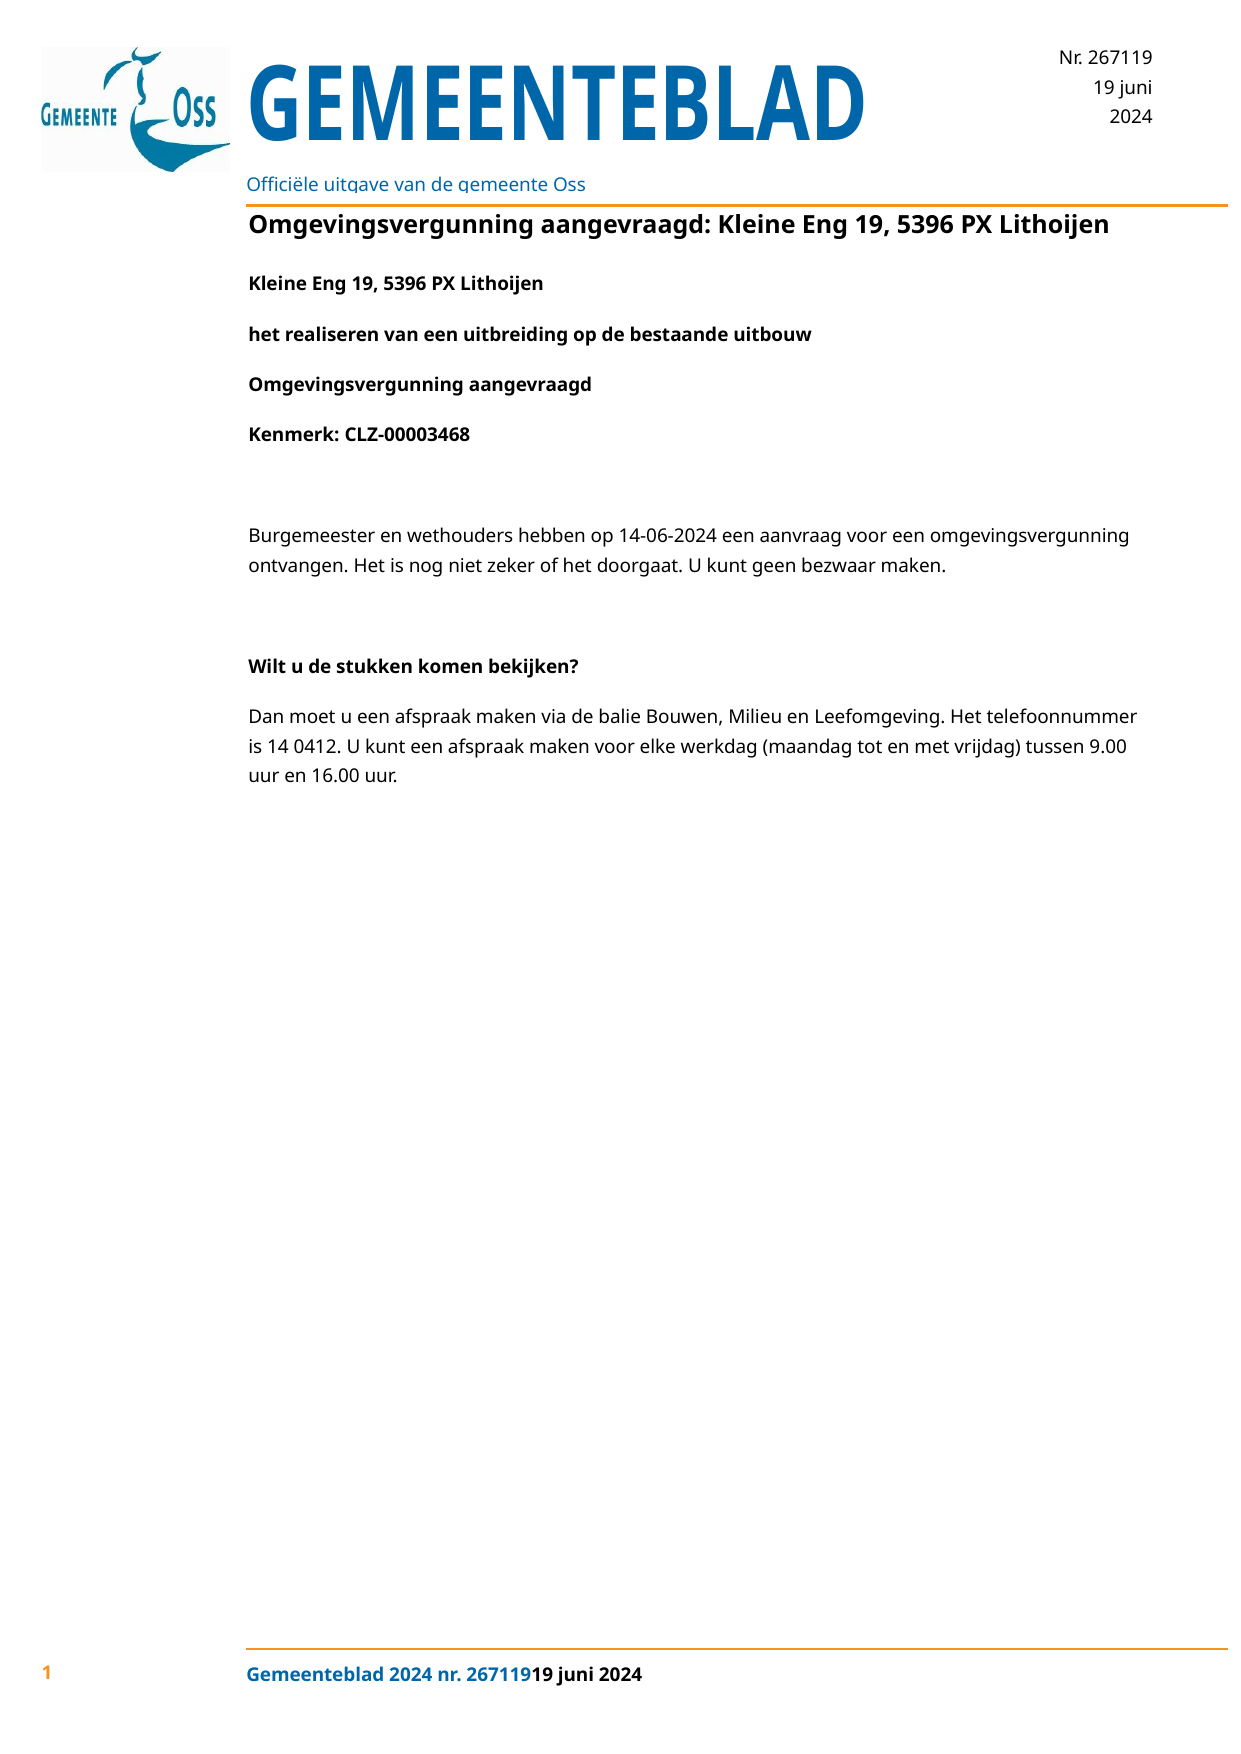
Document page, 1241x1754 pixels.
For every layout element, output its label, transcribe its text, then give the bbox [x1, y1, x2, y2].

picture [41, 47, 231, 172]
text Omgevingsvergunning aangevraagd: Kleine Eng 19, 5396 PX Lithoijen [248, 207, 1152, 241]
text Burgemeester en wethouders hebben op 14-06-2024 een aanvraag voor een omgevingsvergunning ontvangen. Het is nog niet zeker of het doorgaat. U kunt geen bezwaar maken. [248, 522, 1152, 578]
text Omgevingsvergunning aangevraagd [248, 371, 1152, 397]
text het realiseren van een uitbreiding op de bestaande uitbouw [248, 321, 1152, 346]
text Dan moet u een afspraak maken via de balie Bouwen, Milieu en Leefomgeving. Het telefoonnummer is 14 0412. U kunt een afspraak maken voor elke werkdag (maandag tot en met vrijdag) tussen 9.00 uur en 16.00 uur. [248, 703, 1152, 788]
text Kleine Eng 19, 5396 PX Lithoijen [248, 270, 1152, 296]
text Kenmerk: CLZ-00003468 [248, 422, 1152, 447]
text Wilt u de stukken komen bekijken? [248, 653, 1152, 678]
